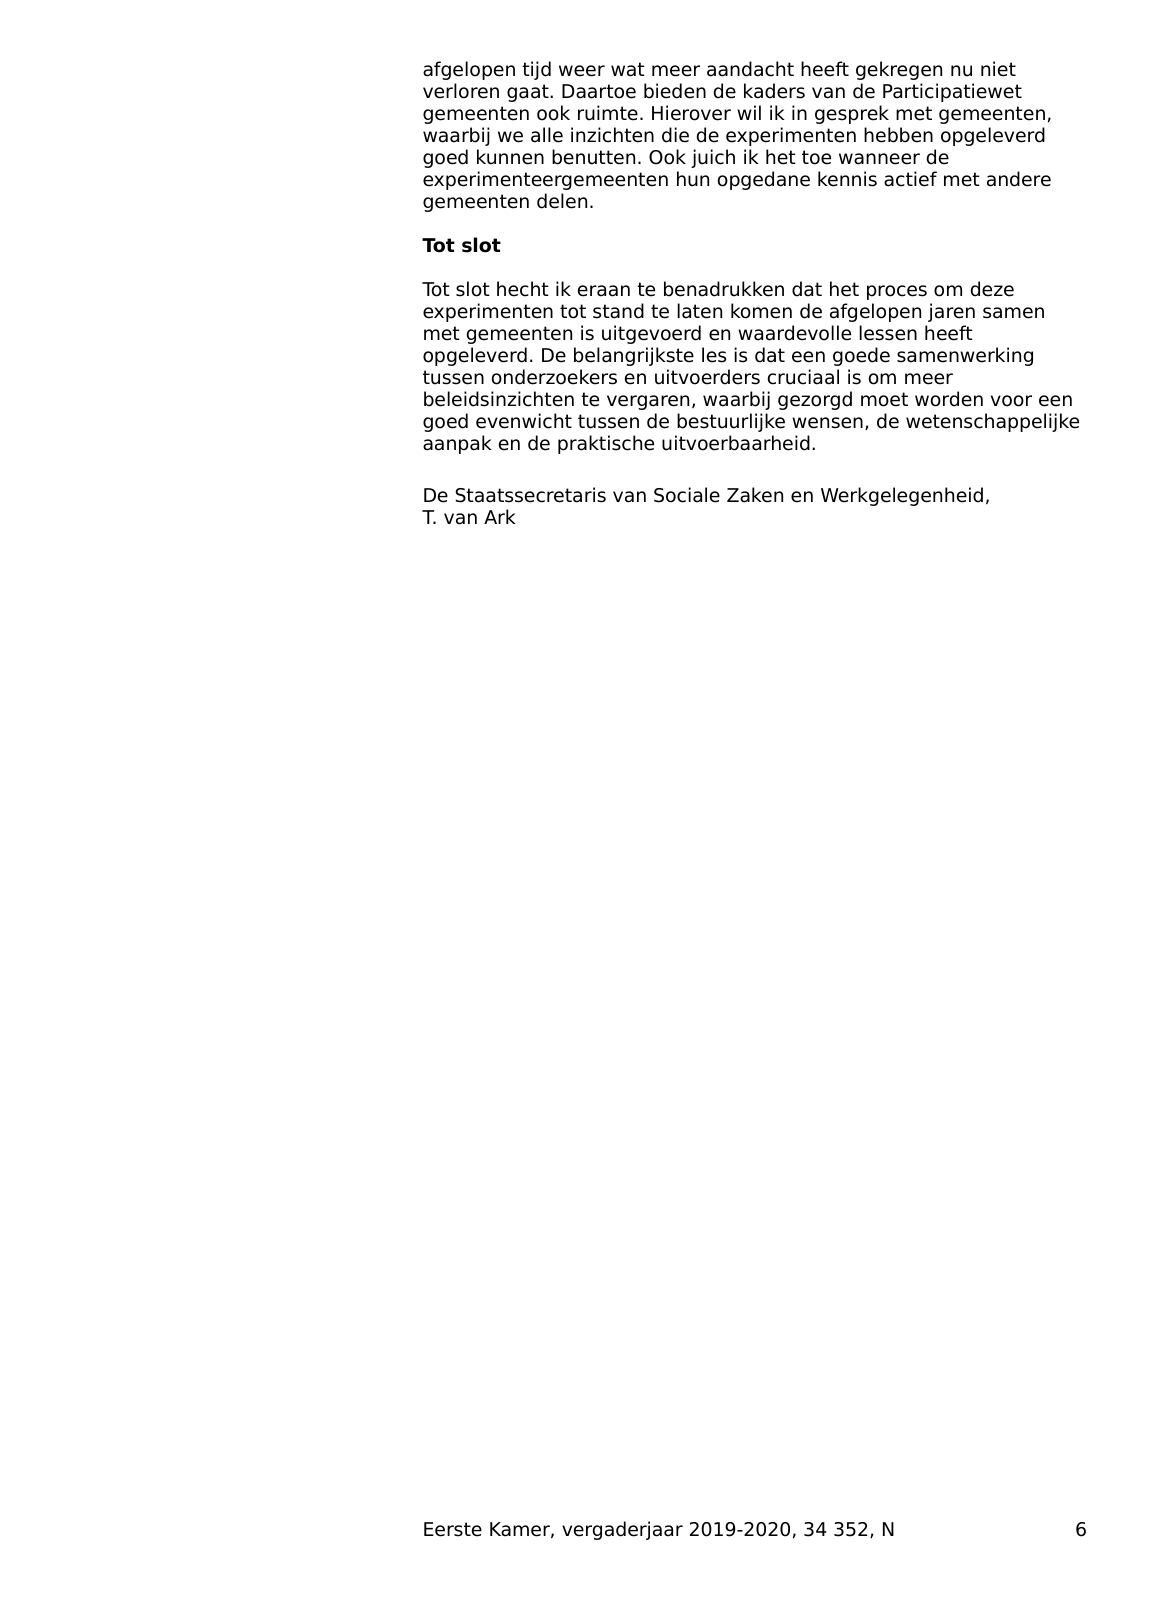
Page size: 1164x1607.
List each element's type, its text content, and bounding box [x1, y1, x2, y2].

text Tot slot hecht ik eraan te benadrukken dat het proces om deze experimenten tot stand te laten komen de afgelopen jaren samen met gemeenten is uitgevoerd en waardevolle lessen heeft opgeleverd. De belangrijkste les is dat een goede samenwerking tussen onderzoekers en uitvoerders cruciaal is om meer beleidsinzichten te vergaren, waarbij gezorgd moet worden voor een goed evenwicht tussen de bestuurlijke wensen, de wetenschappelijke aanpak en de praktische uitvoerbaarheid. [422, 279, 1087, 455]
subtitle Tot slot [422, 235, 1087, 257]
text afgelopen tijd weer wat meer aandacht heeft gekregen nu niet verloren gaat. Daartoe bieden de kaders van de Participatiewet gemeenten ook ruimte. Hierover wil ik in gesprek met gemeenten, waarbij we alle inzichten die de experimenten hebben opgeleverd goed kunnen benutten. Ook juich ik het toe wanneer de experimenteergemeenten hun opgedane kennis actief met andere gemeenten delen. [422, 59, 1087, 213]
text De Staatssecretaris van Sociale Zaken en Werkgelegenheid, T. van Ark [422, 485, 1087, 529]
